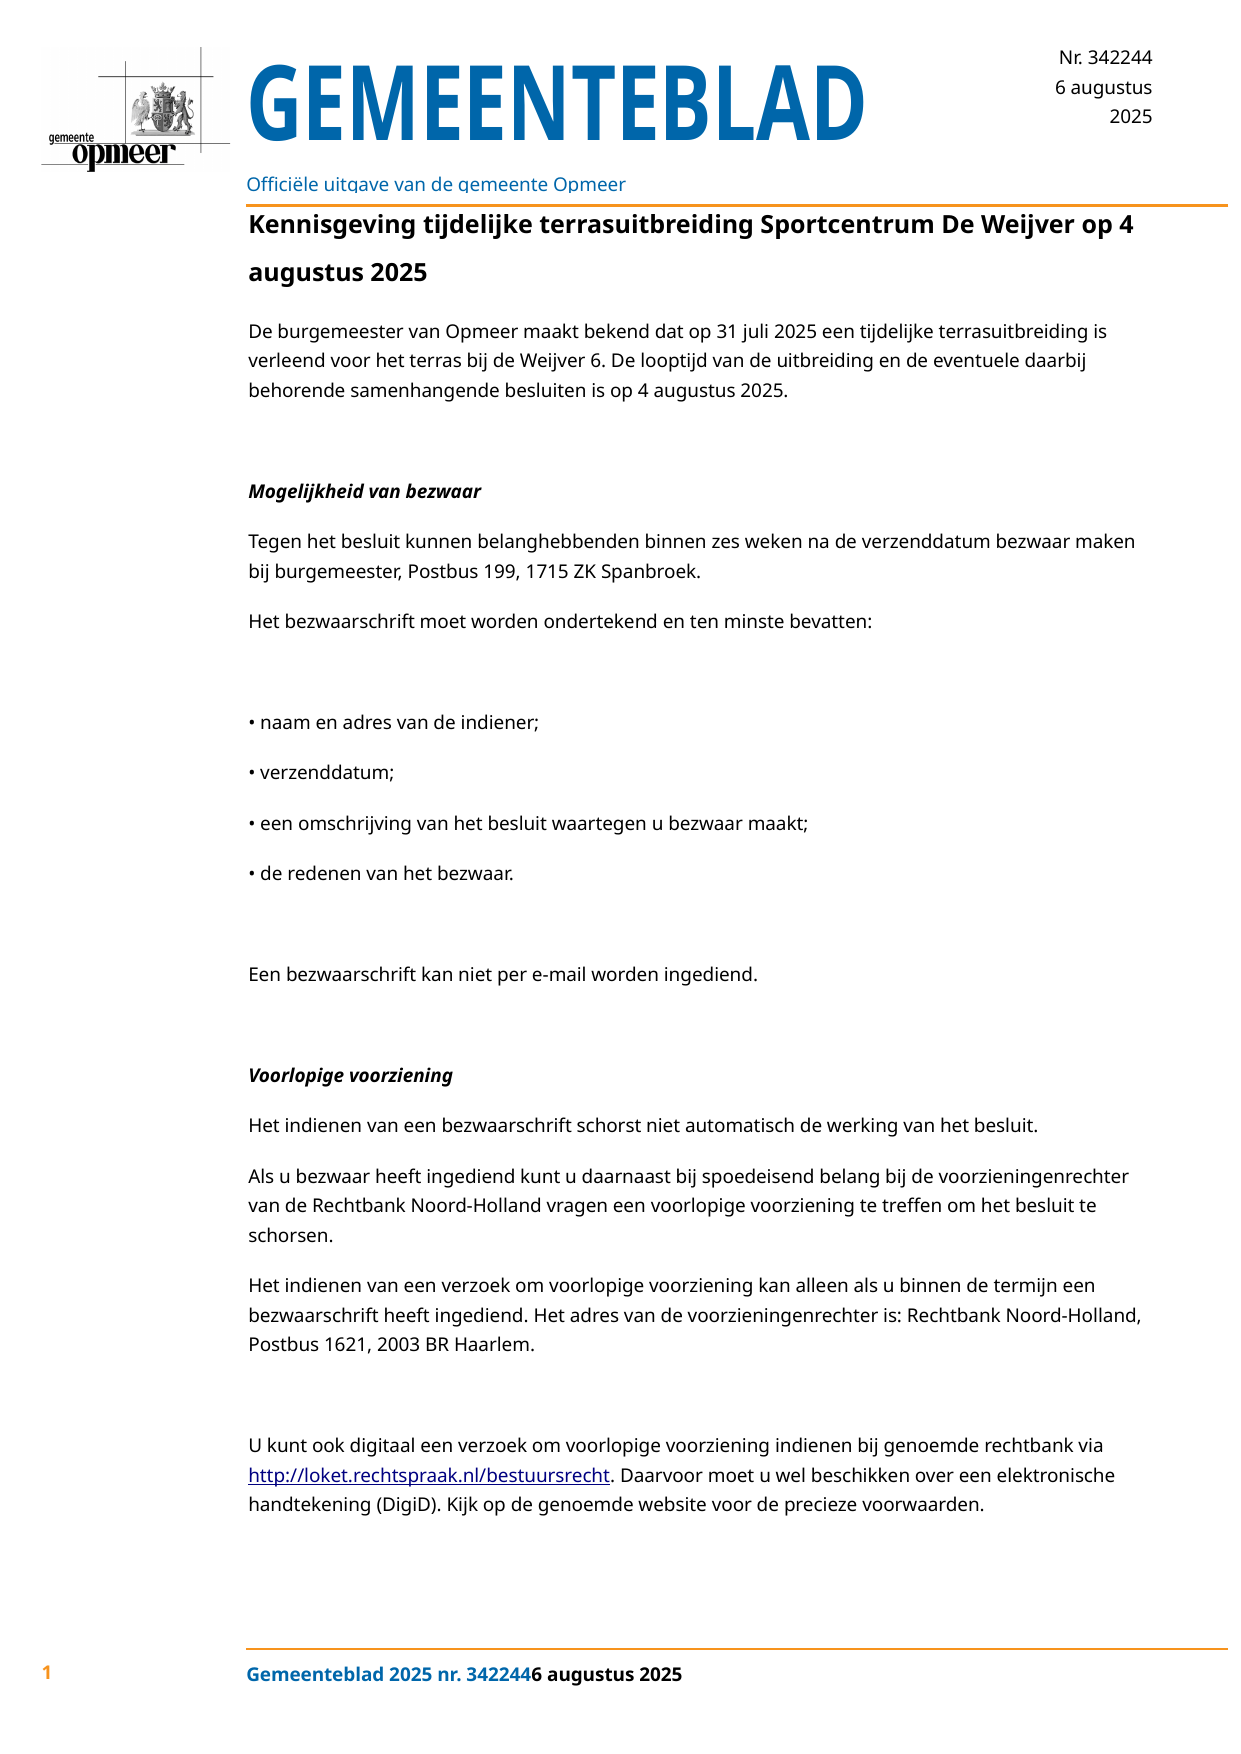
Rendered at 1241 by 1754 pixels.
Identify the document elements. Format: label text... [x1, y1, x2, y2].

text Het indienen van een verzoek om voorlopige voorziening kan alleen als u binnen de termijn een bezwaarschrift heeft ingediend. Het adres van de voorzieningenrechter is: Rechtbank Noord-Holland, Postbus 1621, 2003 BR Haarlem. [248, 1272, 1152, 1357]
text Mogelijkheid van bezwaar [248, 478, 1152, 504]
text • verzenddatum; [248, 759, 1152, 785]
text • naam en adres van de indiener; [248, 709, 1152, 735]
text U kunt ook digitaal een verzoek om voorlopige voorziening indienen bij genoemde rechtbank via http://loket.rechtspraak.nl/bestuursrecht. Daarvoor moet u wel beschikken over een elektronische handtekening (DigiD). Kijk op de genoemde website voor de precieze voorwaarden. [248, 1432, 1152, 1517]
text Als u bezwaar heeft ingediend kunt u daarnaast bij spoedeisend belang bij de voorzieningenrechter van de Rechtbank Noord-Holland vragen een voorlopige voorziening te treffen om het besluit te schorsen. [248, 1163, 1152, 1248]
text Het bezwaarschrift moet worden ondertekend en ten minste bevatten: [248, 608, 1152, 634]
text • een omschrijving van het besluit waartegen u bezwaar maakt; [248, 810, 1152, 836]
text Het indienen van een bezwaarschrift schorst niet automatisch de werking van het besluit. [248, 1112, 1152, 1138]
picture [41, 47, 231, 172]
text Kennisgeving tijdelijke terrasuitbreiding Sportcentrum De Weijver op 4 augustus 2025 [248, 207, 1152, 288]
text Een bezwaarschrift kan niet per e-mail worden ingediend. [248, 961, 1152, 987]
text De burgemeester van Opmeer maakt bekend dat op 31 juli 2025 een tijdelijke terrasuitbreiding is verleend voor het terras bij de Weijver 6. De looptijd van de uitbreiding en de eventuele daarbij behorende samenhangende besluiten is op 4 augustus 2025. [248, 318, 1152, 403]
text Tegen het besluit kunnen belanghebbenden binnen zes weken na de verzenddatum bezwaar maken bij burgemeester, Postbus 199, 1715 ZK Spanbroek. [248, 528, 1152, 584]
text • de redenen van het bezwaar. [248, 860, 1152, 886]
text Voorlopige voorziening [248, 1062, 1152, 1088]
